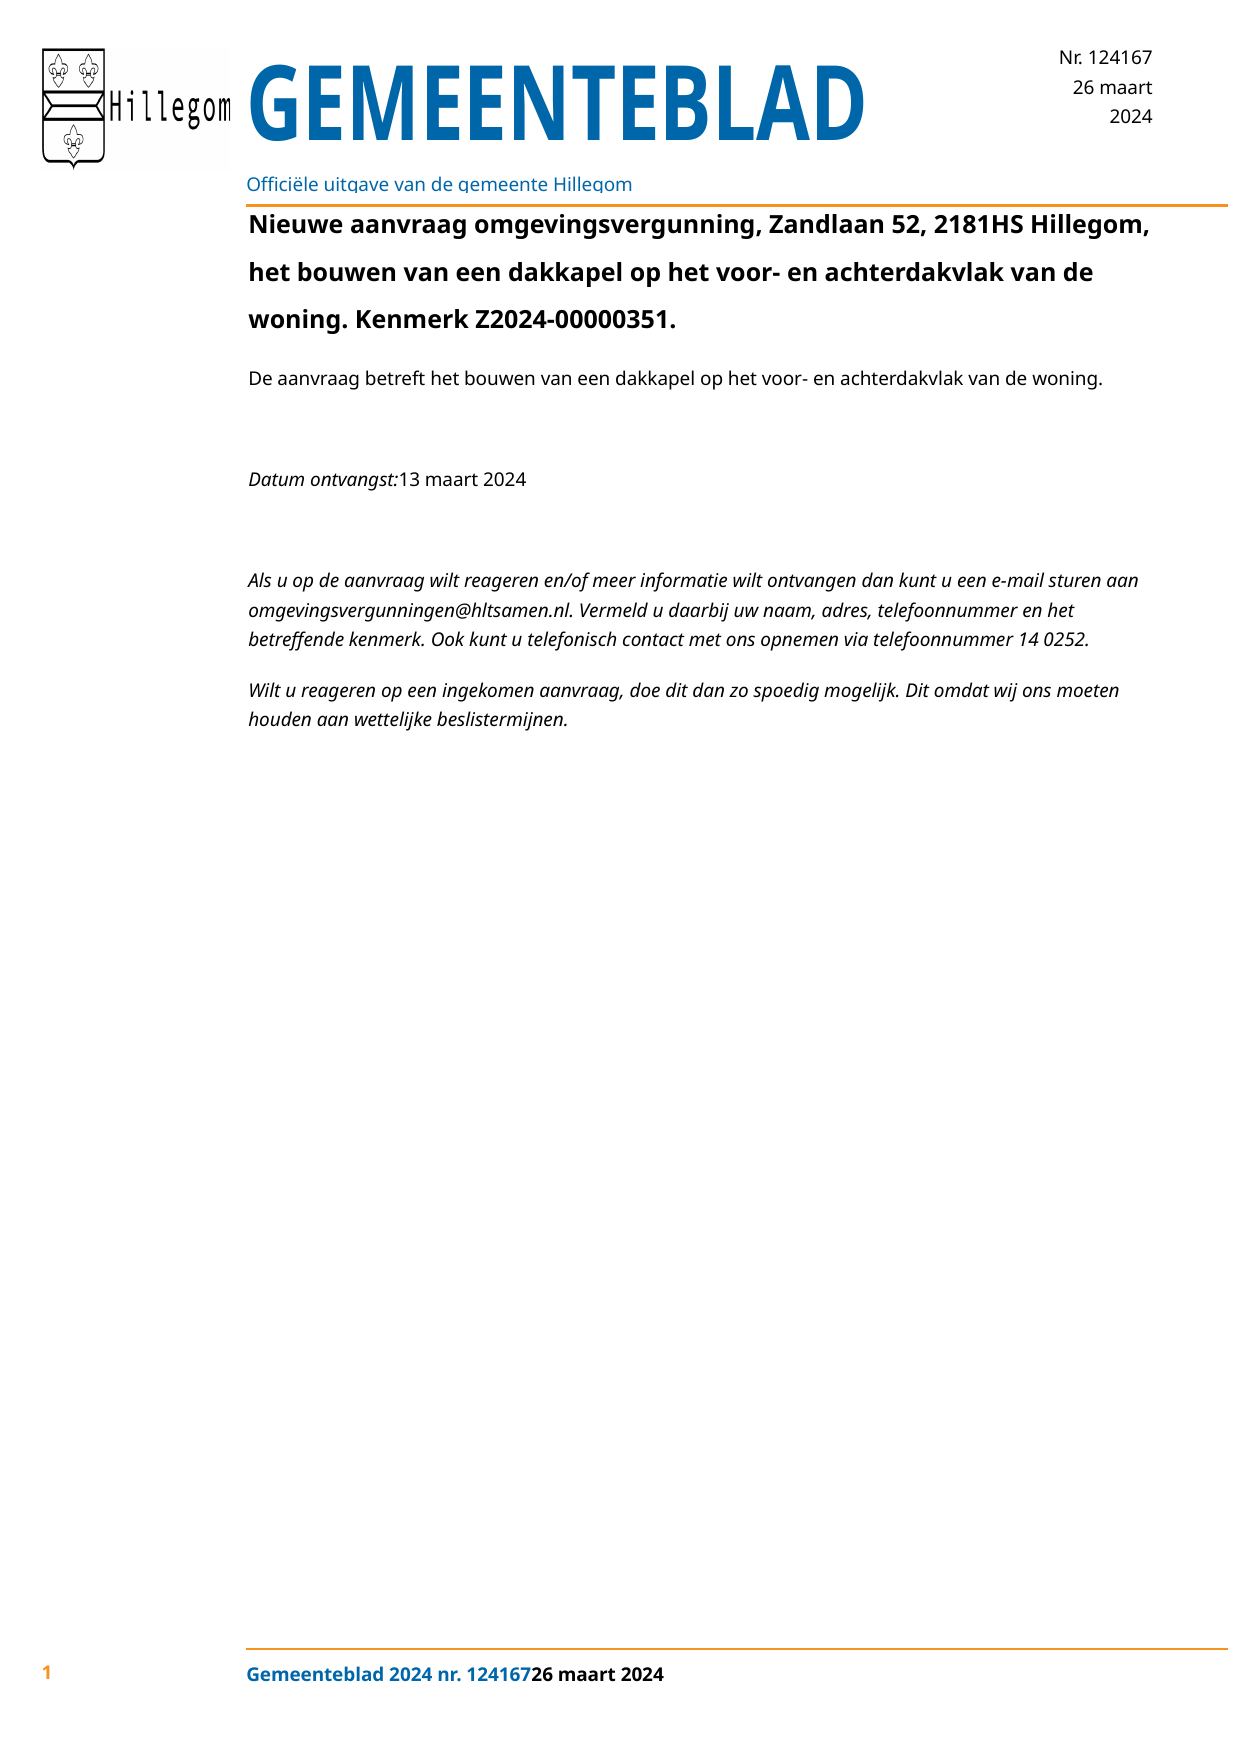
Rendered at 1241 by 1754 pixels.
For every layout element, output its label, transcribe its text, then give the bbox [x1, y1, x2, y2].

picture [41, 47, 231, 172]
text Datum ontvangst:13 maart 2024 [248, 466, 1152, 492]
text Wilt u reageren op een ingekomen aanvraag, doe dit dan zo spoedig mogelijk. Dit omdat wij ons moeten houden aan wettelijke beslistermijnen. [248, 677, 1152, 732]
text Als u op de aanvraag wilt reageren en/of meer informatie wilt ontvangen dan kunt u een e-mail sturen aan omgevingsvergunningen@hltsamen.nl. Vermeld u daarbij uw naam, adres, telefoonnummer en het betreffende kenmerk. Ook kunt u telefonisch contact met ons opnemen via telefoonnummer 14 0252. [248, 567, 1152, 652]
text De aanvraag betreft het bouwen van een dakkapel op het voor- en achterdakvlak van de woning. [248, 366, 1152, 391]
text Nieuwe aanvraag omgevingsvergunning, Zandlaan 52, 2181HS Hillegom, het bouwen van een dakkapel op het voor- en achterdakvlak van de woning. Kenmerk Z2024-00000351. [248, 207, 1152, 336]
